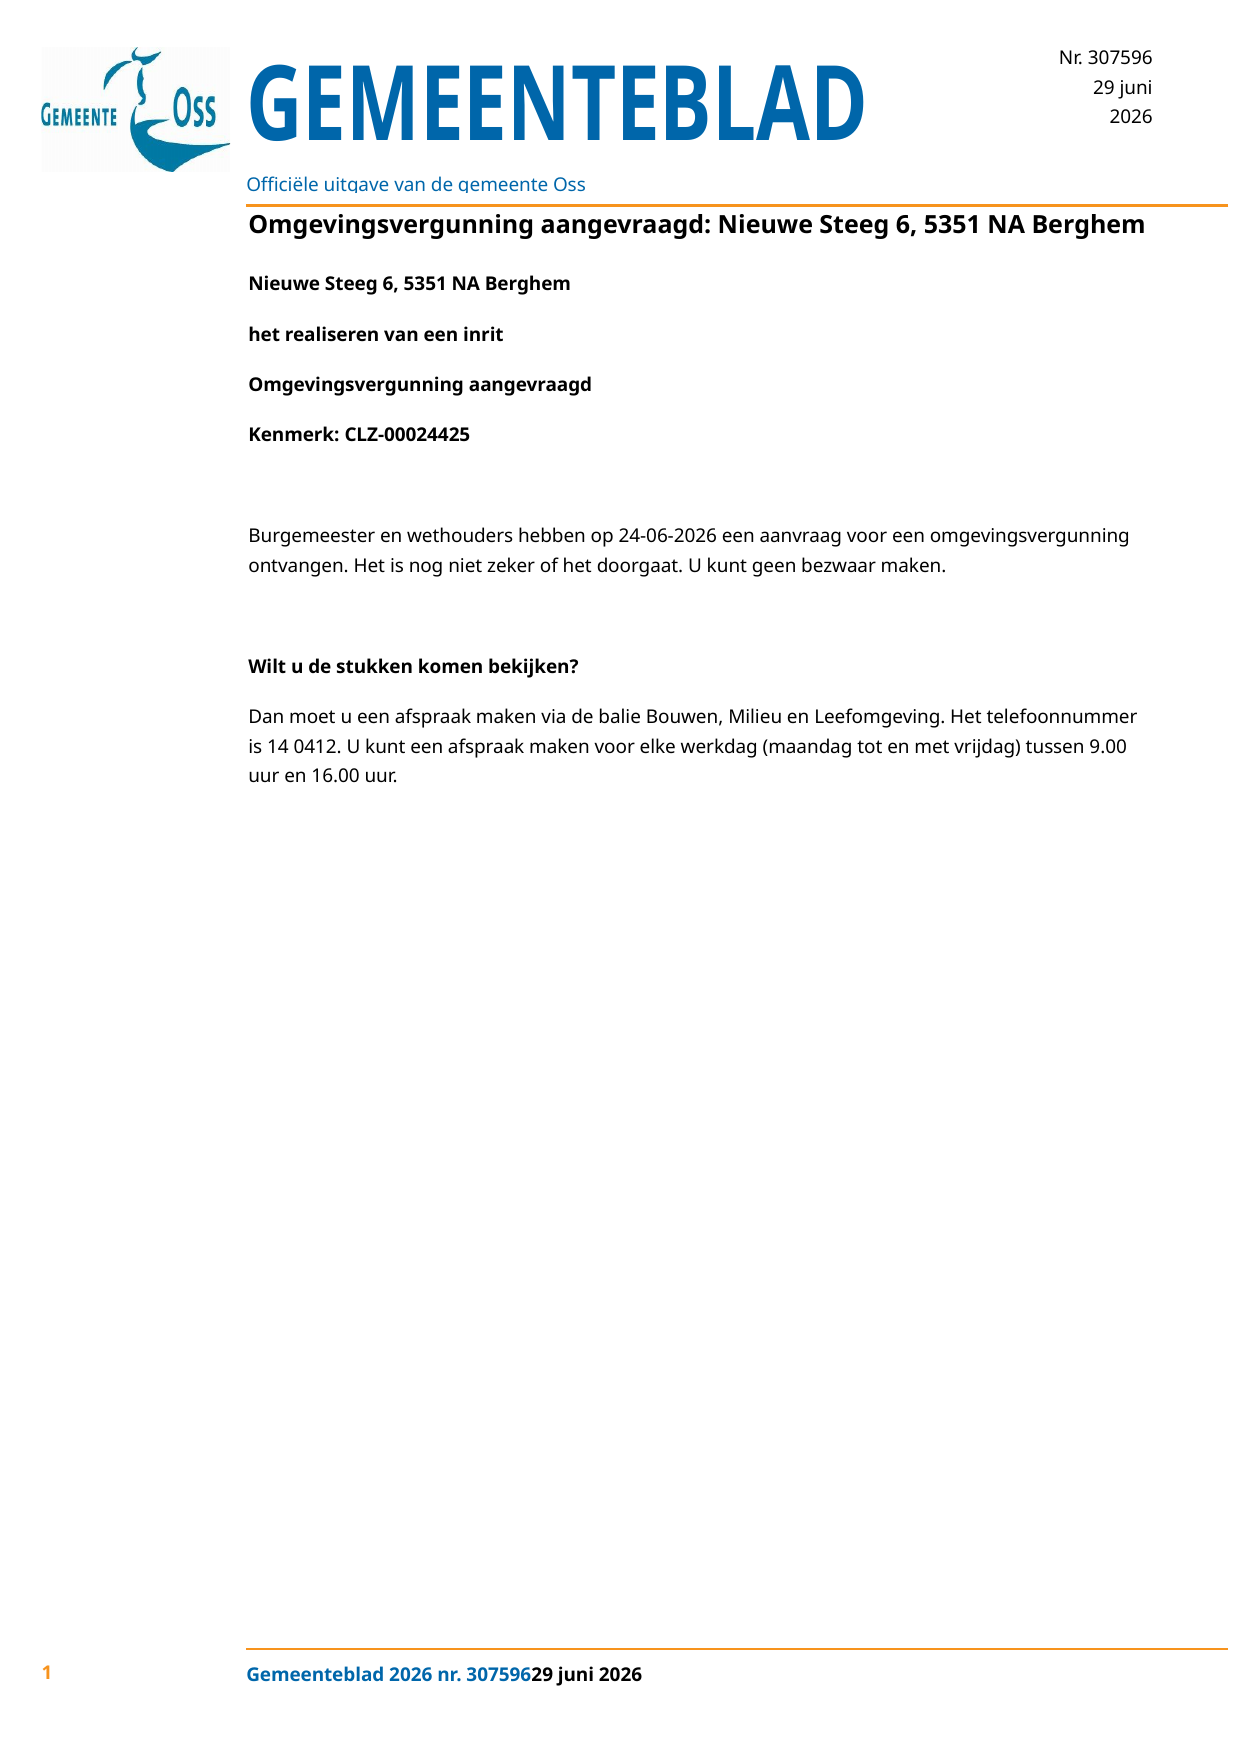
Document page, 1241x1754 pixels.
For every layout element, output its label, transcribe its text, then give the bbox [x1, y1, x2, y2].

text Wilt u de stukken komen bekijken? [248, 653, 1152, 678]
text het realiseren van een inrit [248, 321, 1152, 346]
text Dan moet u een afspraak maken via de balie Bouwen, Milieu en Leefomgeving. Het telefoonnummer is 14 0412. U kunt een afspraak maken voor elke werkdag (maandag tot en met vrijdag) tussen 9.00 uur en 16.00 uur. [248, 703, 1152, 788]
picture [41, 47, 231, 172]
text Burgemeester en wethouders hebben op 24-06-2026 een aanvraag voor een omgevingsvergunning ontvangen. Het is nog niet zeker of het doorgaat. U kunt geen bezwaar maken. [248, 522, 1152, 578]
text Omgevingsvergunning aangevraagd [248, 371, 1152, 397]
text Omgevingsvergunning aangevraagd: Nieuwe Steeg 6, 5351 NA Berghem [248, 207, 1152, 241]
text Kenmerk: CLZ-00024425 [248, 422, 1152, 447]
text Nieuwe Steeg 6, 5351 NA Berghem [248, 270, 1152, 296]
